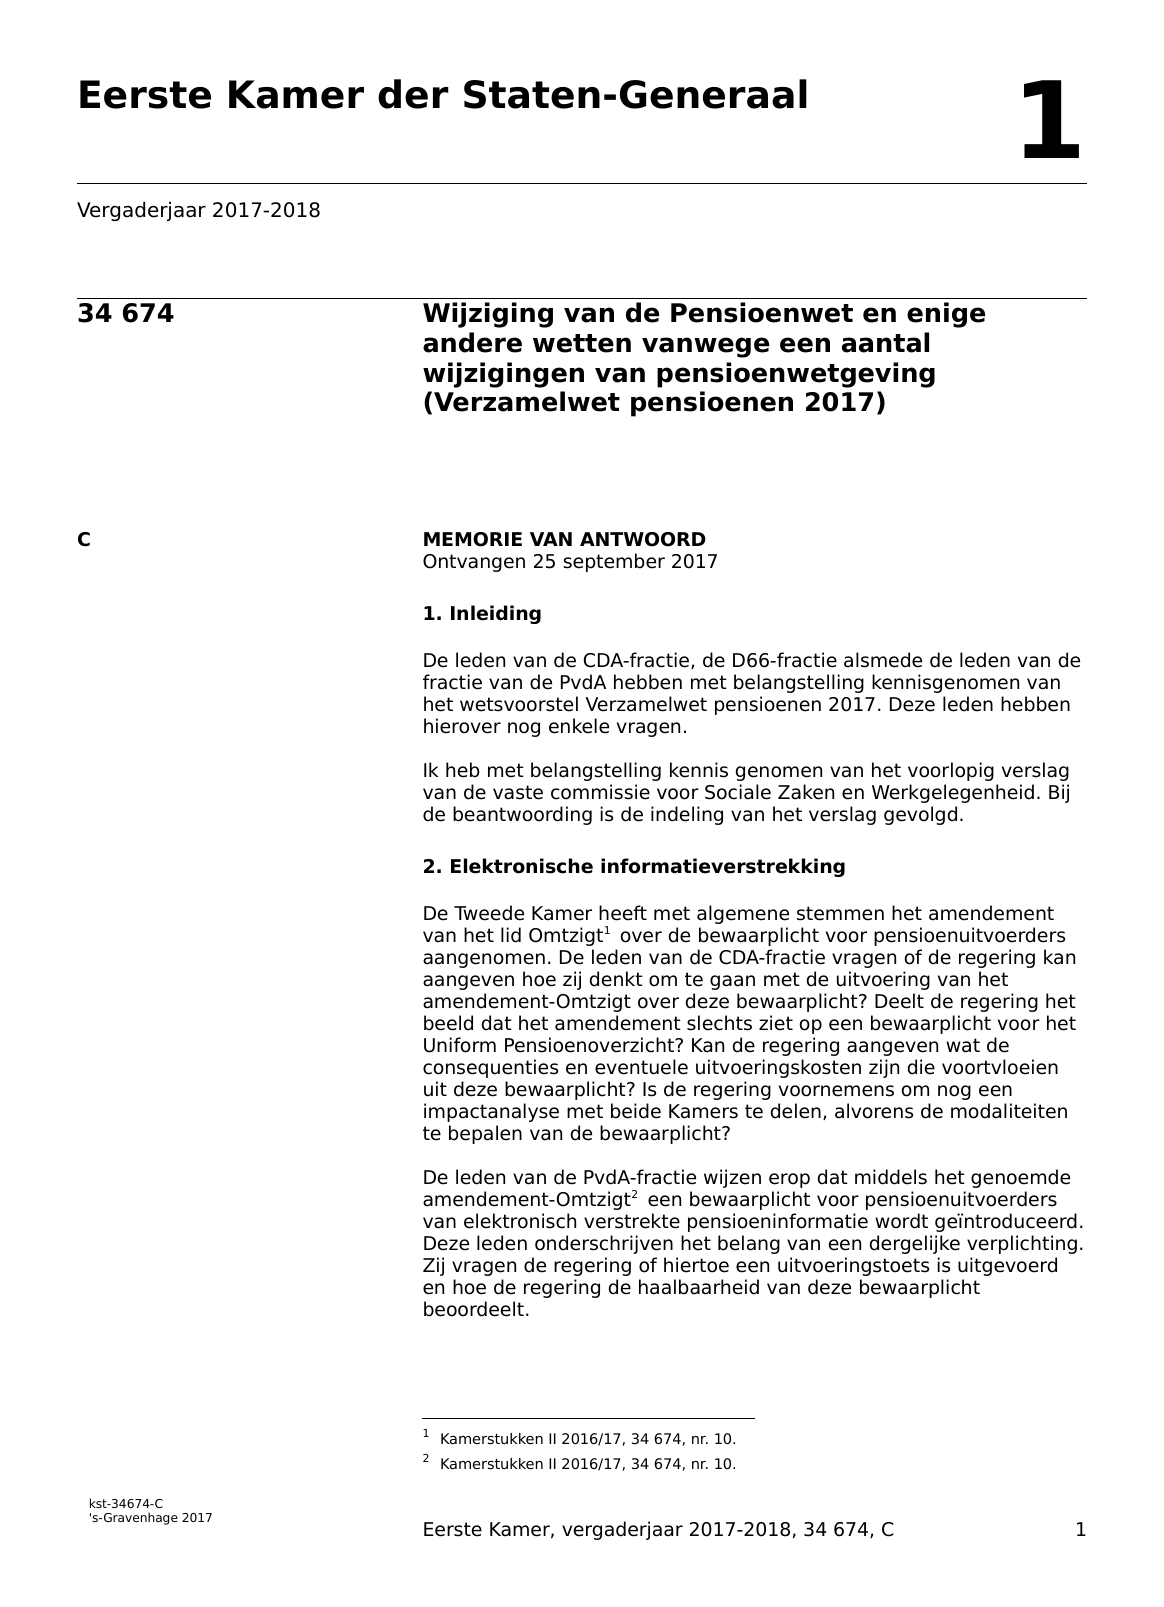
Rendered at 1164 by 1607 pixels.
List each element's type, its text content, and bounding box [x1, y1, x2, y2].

subtitle 34 674 Wijziging van de Pensioenwet en enige andere wetten vanwege een aantal wijzigingen van pensioenwetgeving (Verzamelwet pensioenen 2017) [77, 299, 1087, 418]
text De leden van de PvdA-fractie wijzen erop dat middels het genoemde amendement-Omtzigt een bewaarplicht voor pensioenuitvoerders van elektronisch verstrekte pensioeninformatie wordt geïntroduceerd. Deze leden onderschrijven het belang van een dergelijke verplichting. Zij vragen de regering of hiertoe een uitvoeringstoets is uitgevoerd en hoe de regering de haalbaarheid van deze bewaarplicht beoordeelt. [422, 1167, 1087, 1321]
subtitle 1. Inleiding [422, 603, 1087, 625]
table_header 1 [886, 59, 1087, 183]
text Ontvangen 25 september 2017 [422, 551, 1087, 573]
table_cell Vergaderjaar 2017-2018 [77, 184, 1087, 298]
subtitle 2. Elektronische informatieverstrekking [422, 856, 1087, 878]
table_header Eerste Kamer der Staten-Generaal [77, 59, 886, 183]
text kst-34674-C [88, 1497, 323, 1511]
text 's-Gravenhage 2017 [88, 1511, 323, 1525]
text Kamerstukken II 2016/17, 34 674, nr. 10. [422, 1452, 1087, 1474]
text De Tweede Kamer heeft met algemene stemmen het amendement van het lid Omtzigt over de bewaarplicht voor pensioenuitvoerders aangenomen. De leden van de CDA-fractie vragen of de regering kan aangeven hoe zij denkt om te gaan met de uitvoering van het amendement-Omtzigt over deze bewaarplicht? Deelt de regering het beeld dat het amendement slechts ziet op een bewaarplicht voor het Uniform Pensioenoverzicht? Kan de regering aangeven wat de consequenties en eventuele uitvoeringskosten zijn die voortvloeien uit deze bewaarplicht? Is de regering voornemens om nog een impactanalyse met beide Kamers te delen, alvorens de modaliteiten te bepalen van de bewaarplicht? [422, 903, 1087, 1144]
text De leden van de CDA-fractie, de D66-fractie alsmede de leden van de fractie van de PvdA hebben met belangstelling kennisgenomen van het wetsvoorstel Verzamelwet pensioenen 2017. Deze leden hebben hierover nog enkele vragen. [422, 650, 1087, 738]
text Ik heb met belangstelling kennis genomen van het voorlopig verslag van de vaste commissie voor Sociale Zaken en Werkgelegenheid. Bij de beantwoording is de indeling van het verslag gevolgd. [422, 760, 1087, 826]
text Kamerstukken II 2016/17, 34 674, nr. 10. [422, 1427, 1087, 1449]
subtitle C MEMORIE VAN ANTWOORD [77, 529, 1087, 551]
